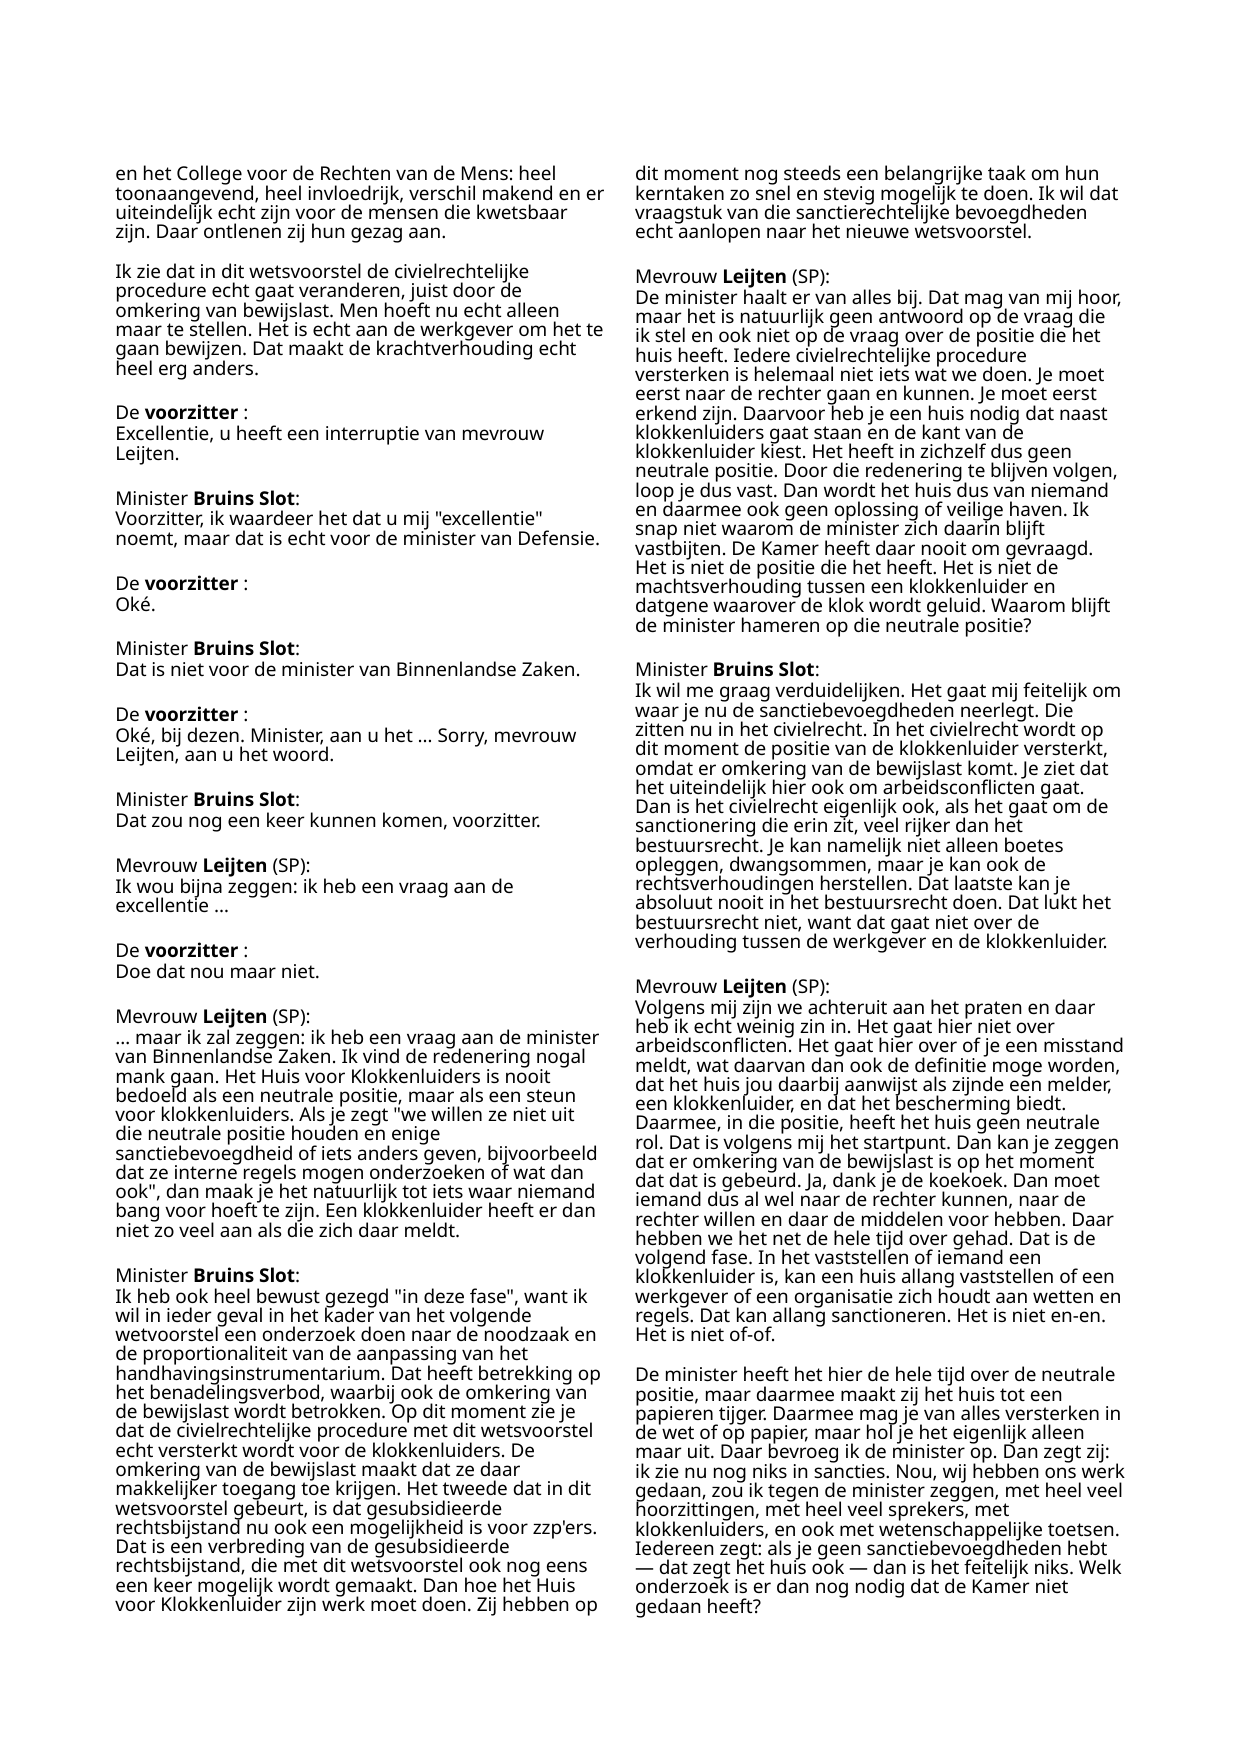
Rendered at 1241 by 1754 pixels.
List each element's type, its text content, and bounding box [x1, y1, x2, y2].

text Mevrouw Leijten (SP): [635, 973, 1125, 999]
text Ik wou bijna zeggen: ik heb een vraag aan de excellentie … [115, 878, 605, 917]
text Voorzitter, ik waardeer het dat u mij "excellentie" noemt, maar dat is echt voor de minister van Defensie. [115, 510, 605, 549]
text Excellentie, u heeft een interruptie van mevrouw Leijten. [115, 425, 605, 464]
text De minister heeft het hier de hele tijd over de neutrale positie, maar daarmee maakt zij het huis tot een papieren tijger. Daarmee mag je van alles versterken in de wet of op papier, maar hol je het eigenlijk alleen maar uit. Daar bevroeg ik de minister op. Dan zegt zij: ik zie nu nog niks in sancties. Nou, wij hebben ons werk gedaan, zou ik tegen de minister zeggen, met heel veel hoorzittingen, met heel veel sprekers, met klokkenluiders, en ook met wetenschappelijke toetsen. Iedereen zegt: als je geen sanctiebevoegdheden hebt — dat zegt het huis ook — dan is het feitelijk niks. Welk onderzoek is er dan nog nodig dat de Kamer niet gedaan heeft? [635, 1366, 1125, 1617]
text Ik zie dat in dit wetsvoorstel de civielrechtelijke procedure echt gaat veranderen, juist door de omkering van bewijslast. Men hoeft nu echt alleen maar te stellen. Het is echt aan de werkgever om het te gaan bewijzen. Dat maakt de krachtverhouding echt heel erg anders. [115, 263, 605, 379]
text Minister Bruins Slot: [115, 1262, 605, 1288]
text Oké, bij dezen. Minister, aan u het … Sorry, mevrouw Leijten, aan u het woord. [115, 727, 605, 766]
text Volgens mij zijn we achteruit aan het praten en daar heb ik echt weinig zin in. Het gaat hier niet over arbeidsconflicten. Het gaat hier over of je een misstand meldt, wat daarvan dan ook de definitie moge worden, dat het huis jou daarbij aanwijst als zijnde een melder, een klokkenluider, en dat het bescherming biedt. Daarmee, in die positie, heeft het huis geen neutrale rol. Dat is volgens mij het startpunt. Dan kan je zeggen dat er omkering van de bewijslast is op het moment dat dat is gebeurd. Ja, dank je de koekoek. Dan moet iemand dus al wel naar de rechter kunnen, naar de rechter willen en daar de middelen voor hebben. Daar hebben we het net de hele tijd over gehad. Dat is de volgend fase. In het vaststellen of iemand een klokkenluider is, kan een huis allang vaststellen of een werkgever of een organisatie zich houdt aan wetten en regels. Dat kan allang sanctioneren. Het is niet en-en. Het is niet of-of. [635, 999, 1125, 1346]
text en het College voor de Rechten van de Mens: heel toonaangevend, heel invloedrijk, verschil makend en er uiteindelijk echt zijn voor de mensen die kwetsbaar zijn. Daar ontlenen zij hun gezag aan. [115, 165, 605, 242]
text Ik heb ook heel bewust gezegd "in deze fase", want ik wil in ieder geval in het kader van het volgende wetvoorstel een onderzoek doen naar de noodzaak en de proportionaliteit van de aanpassing van het handhavingsinstrumentarium. Dat heeft betrekking op het benadelingsverbod, waarbij ook de omkering van de bewijslast wordt betrokken. Op dit moment zie je dat de civielrechtelijke procedure met dit wetsvoorstel echt versterkt wordt voor de klokkenluiders. De omkering van de bewijslast maakt dat ze daar makkelijker toegang toe krijgen. Het tweede dat in dit wetsvoorstel gebeurt, is dat gesubsidieerde rechtsbijstand nu ook een mogelijkheid is voor zzp'ers. Dat is een verbreding van de gesubsidieerde rechtsbijstand, die met dit wetsvoorstel ook nog eens een keer mogelijk wordt gemaakt. Dan hoe het Huis voor Klokkenluider zijn werk moet doen. Zij hebben op [115, 1288, 605, 1615]
text dit moment nog steeds een belangrijke taak om hun kerntaken zo snel en stevig mogelijk te doen. Ik wil dat vraagstuk van die sanctierechtelijke bevoegdheden echt aanlopen naar het nieuwe wetsvoorstel. [635, 165, 1125, 242]
text De voorzitter : [115, 570, 605, 596]
text Mevrouw Leijten (SP): [635, 263, 1125, 289]
text Minister Bruins Slot: [115, 787, 605, 812]
text Doe dat nou maar niet. [115, 963, 605, 982]
text De voorzitter : [115, 701, 605, 727]
text Minister Bruins Slot: [115, 636, 605, 661]
text De minister haalt er van alles bij. Dat mag van mij hoor, maar het is natuurlijk geen antwoord op de vraag die ik stel en ook niet op de vraag over de positie die het huis heeft. Iedere civielrechtelijke procedure versterken is helemaal niet iets wat we doen. Je moet eerst naar de rechter gaan en kunnen. Je moet eerst erkend zijn. Daarvoor heb je een huis nodig dat naast klokkenluiders gaat staan en de kant van de klokkenluider kiest. Het heeft in zichzelf dus geen neutrale positie. Door die redenering te blijven volgen, loop je dus vast. Dan wordt het huis dus van niemand en daarmee ook geen oplossing of veilige haven. Ik snap niet waarom de minister zich daarin blijft vastbijten. De Kamer heeft daar nooit om gevraagd. Het is niet de positie die het heeft. Het is niet de machtsverhouding tussen een klokkenluider en datgene waarover de klok wordt geluid. Waarom blijft de minister hameren op die neutrale positie? [635, 289, 1125, 636]
text De voorzitter : [115, 399, 605, 425]
text Oké. [115, 596, 605, 615]
text Minister Bruins Slot: [115, 485, 605, 510]
text Dat zou nog een keer kunnen komen, voorzitter. [115, 812, 605, 832]
text Dat is niet voor de minister van Binnenlandse Zaken. [115, 661, 605, 681]
text Ik wil me graag verduidelijken. Het gaat mij feitelijk om waar je nu de sanctiebevoegdheden neerlegt. Die zitten nu in het civielrecht. In het civielrecht wordt op dit moment de positie van de klokkenluider versterkt, omdat er omkering van de bewijslast komt. Je ziet dat het uiteindelijk hier ook om arbeidsconflicten gaat. Dan is het civielrecht eigenlijk ook, als het gaat om de sanctionering die erin zit, veel rijker dan het bestuursrecht. Je kan namelijk niet alleen boetes opleggen, dwangsommen, maar je kan ook de rechtsverhoudingen herstellen. Dat laatste kan je absoluut nooit in het bestuursrecht doen. Dat lukt het bestuursrecht niet, want dat gaat niet over de verhouding tussen de werkgever en de klokkenluider. [635, 682, 1125, 952]
text Minister Bruins Slot: [635, 657, 1125, 682]
text Mevrouw Leijten (SP): [115, 852, 605, 878]
text Mevrouw Leijten (SP): [115, 1003, 605, 1029]
text … maar ik zal zeggen: ik heb een vraag aan de minister van Binnenlandse Zaken. Ik vind de redenering nogal mank gaan. Het Huis voor Klokkenluiders is nooit bedoeld als een neutrale positie, maar als een steun voor klokkenluiders. Als je zegt "we willen ze niet uit die neutrale positie houden en enige sanctiebevoegdheid of iets anders geven, bijvoorbeeld dat ze interne regels mogen onderzoeken of wat dan ook", dan maak je het natuurlijk tot iets waar niemand bang voor hoeft te zijn. Een klokkenluider heeft er dan niet zo veel aan als die zich daar meldt. [115, 1029, 605, 1241]
text De voorzitter : [115, 937, 605, 963]
